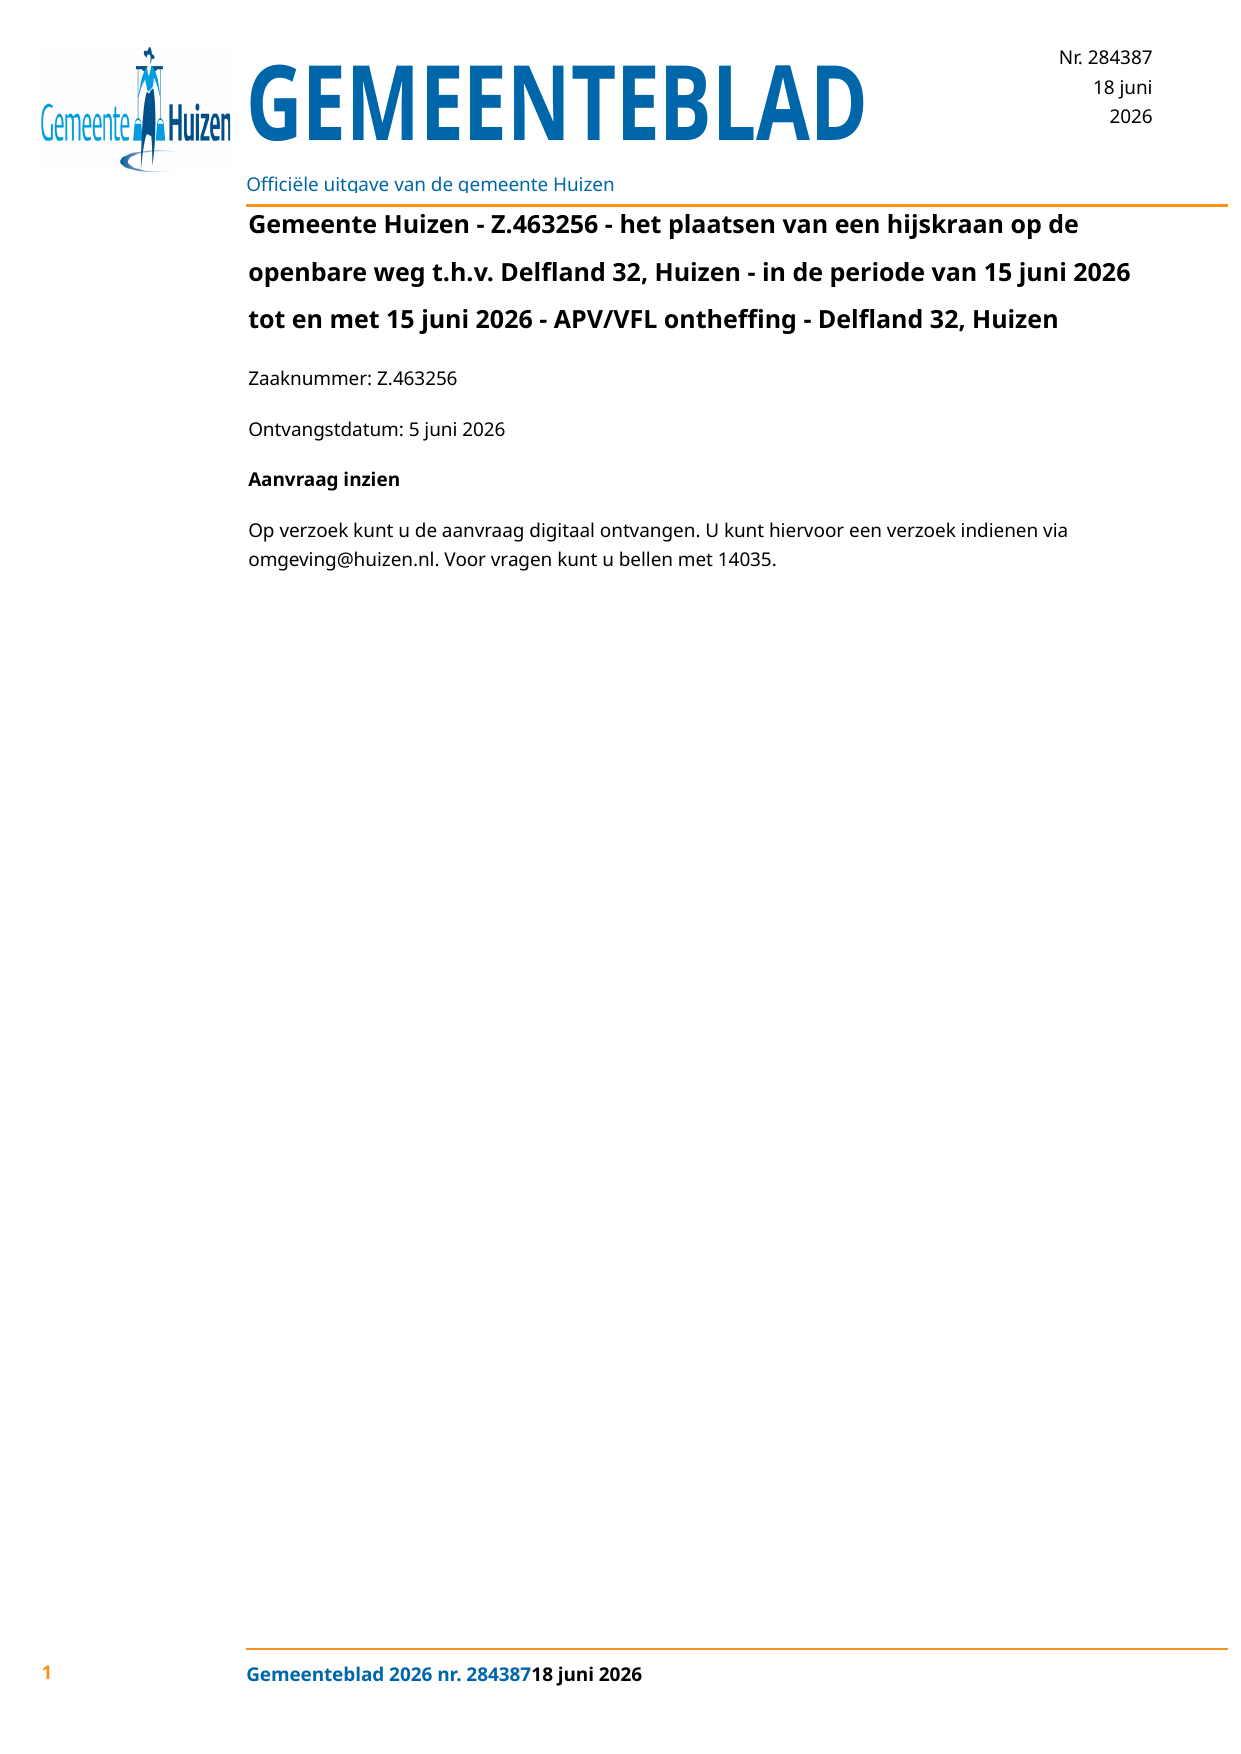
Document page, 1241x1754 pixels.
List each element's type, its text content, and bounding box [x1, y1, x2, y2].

text Op verzoek kunt u de aanvraag digitaal ontvangen. U kunt hiervoor een verzoek indienen via omgeving@huizen.nl. Voor vragen kunt u bellen met 14035. [248, 517, 1152, 572]
text Gemeente Huizen - Z.463256 - het plaatsen van een hijskraan op de openbare weg t.h.v. Delfland 32, Huizen - in de periode van 15 juni 2026 tot en met 15 juni 2026 - APV/VFL ontheffing - Delfland 32, Huizen [248, 207, 1152, 336]
text Aanvraag inzien [248, 466, 1152, 492]
text Ontvangstdatum: 5 juni 2026 [248, 416, 1152, 442]
picture [41, 47, 231, 172]
text Zaaknummer: Z.463256 [248, 366, 1152, 391]
